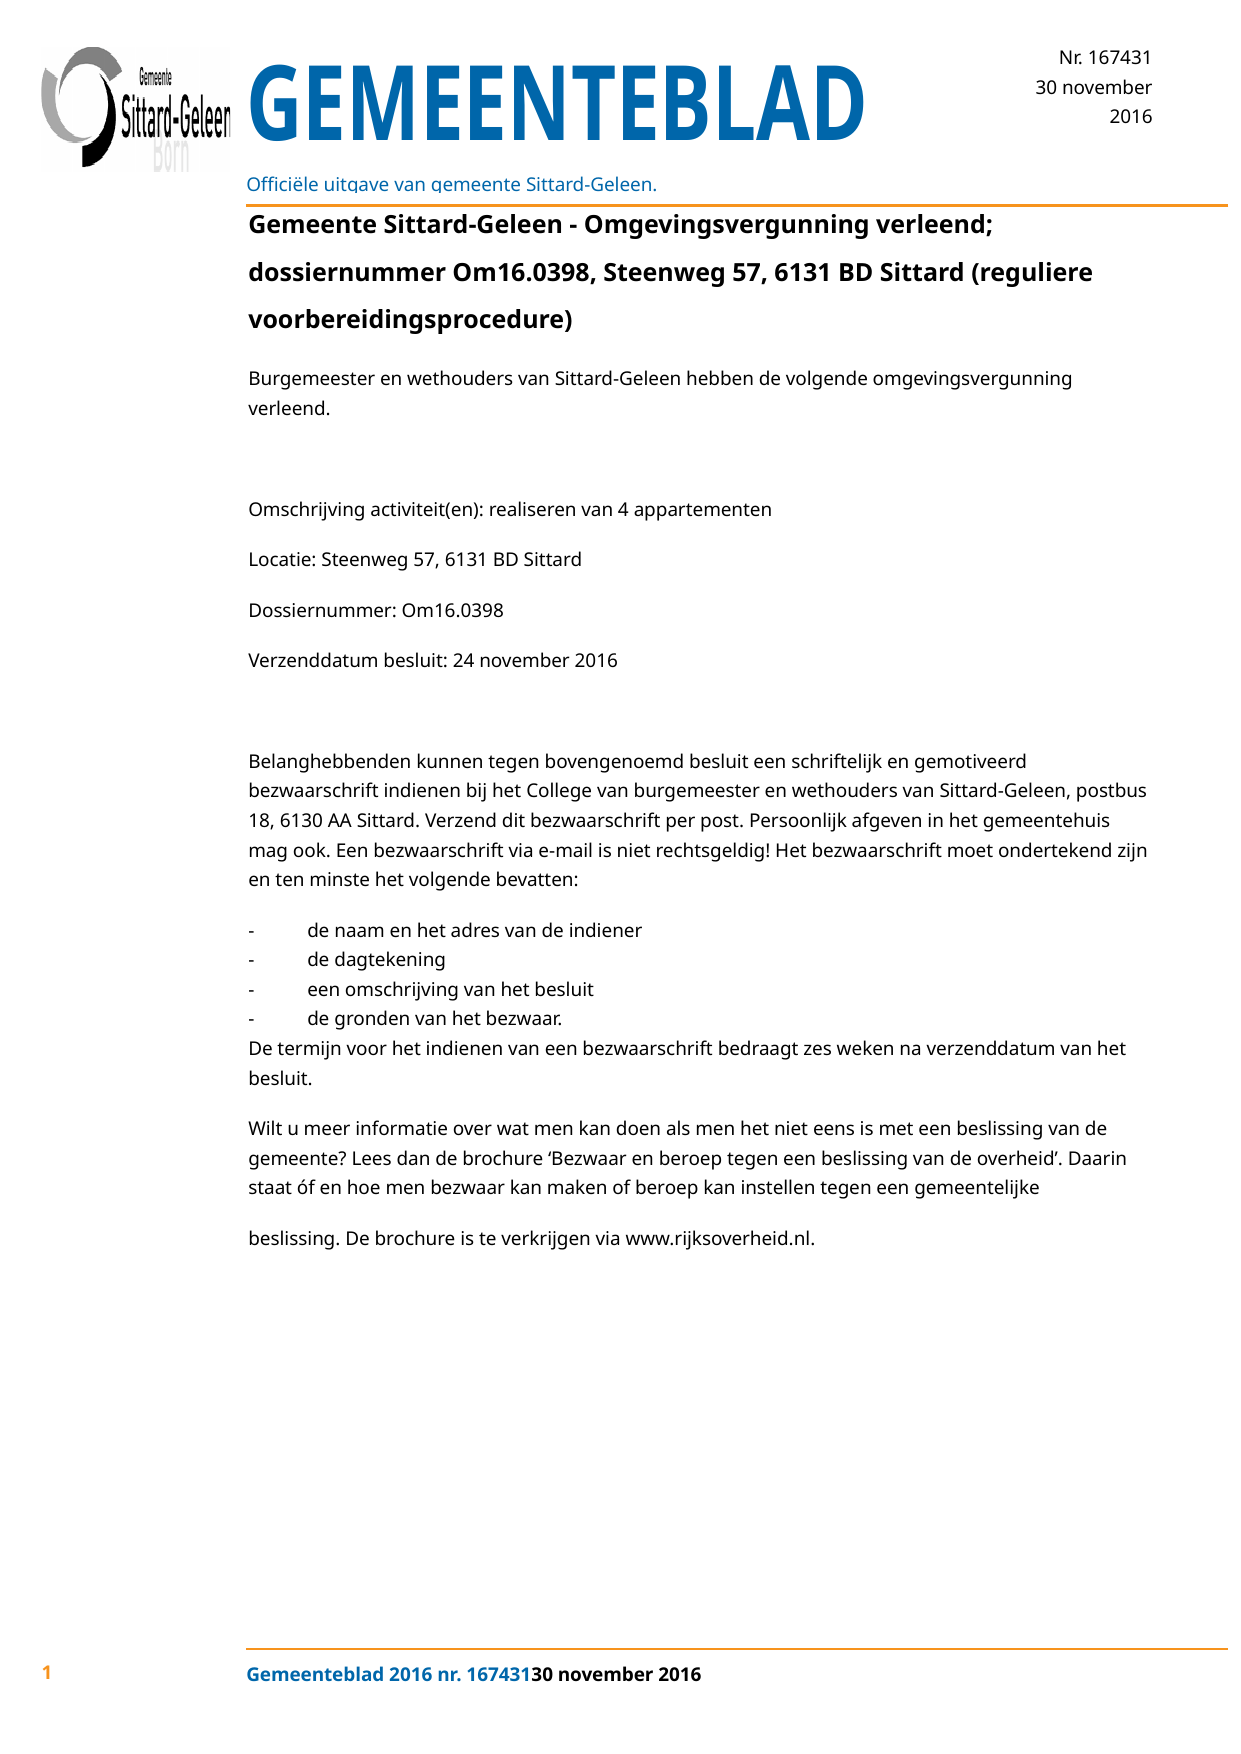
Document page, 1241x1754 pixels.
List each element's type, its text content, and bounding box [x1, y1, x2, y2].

list de gronden van het bezwaar. [248, 1006, 1152, 1031]
text De termijn voor het indienen van een bezwaarschrift bedraagt zes weken na verzenddatum van het besluit. [248, 1035, 1152, 1090]
text Omschrijving activiteit(en): realiseren van 4 appartementen [248, 496, 1152, 522]
picture [41, 47, 231, 172]
text Verzenddatum besluit: 24 november 2016 [248, 647, 1152, 673]
text Burgemeester en wethouders van Sittard-Geleen hebben de volgende omgevingsvergunning verleend. [248, 366, 1152, 421]
text Locatie: Steenweg 57, 6131 BD Sittard [248, 546, 1152, 572]
list een omschrijving van het besluit [248, 976, 1152, 1002]
text beslissing. De brochure is te verkrijgen via www.rijksoverheid.nl. [248, 1225, 1152, 1250]
list de dagtekening [248, 946, 1152, 972]
text Belanghebbenden kunnen tegen bovengenoemd besluit een schriftelijk en gemotiveerd bezwaarschrift indienen bij het College van burgemeester en wethouders van Sittard-Geleen, postbus 18, 6130 AA Sittard. Verzend dit bezwaarschrift per post. Persoonlijk afgeven in het gemeentehuis mag ook. Een bezwaarschrift via e-mail is niet rechtsgeldig! Het bezwaarschrift moet ondertekend zijn en ten minste het volgende bevatten: [248, 748, 1152, 892]
text Dossiernummer: Om16.0398 [248, 597, 1152, 622]
list de naam en het adres van de indiener [248, 917, 1152, 942]
text Gemeente Sittard-Geleen - Omgevingsvergunning verleend; dossiernummer Om16.0398, Steenweg 57, 6131 BD Sittard (reguliere voorbereidingsprocedure) [248, 207, 1152, 336]
text Wilt u meer informatie over wat men kan doen als men het niet eens is met een beslissing van de gemeente? Lees dan de brochure ‘Bezwaar en beroep tegen een beslissing van de overheid’. Daarin staat óf en hoe men bezwaar kan maken of beroep kan instellen tegen een gemeentelijke [248, 1115, 1152, 1200]
